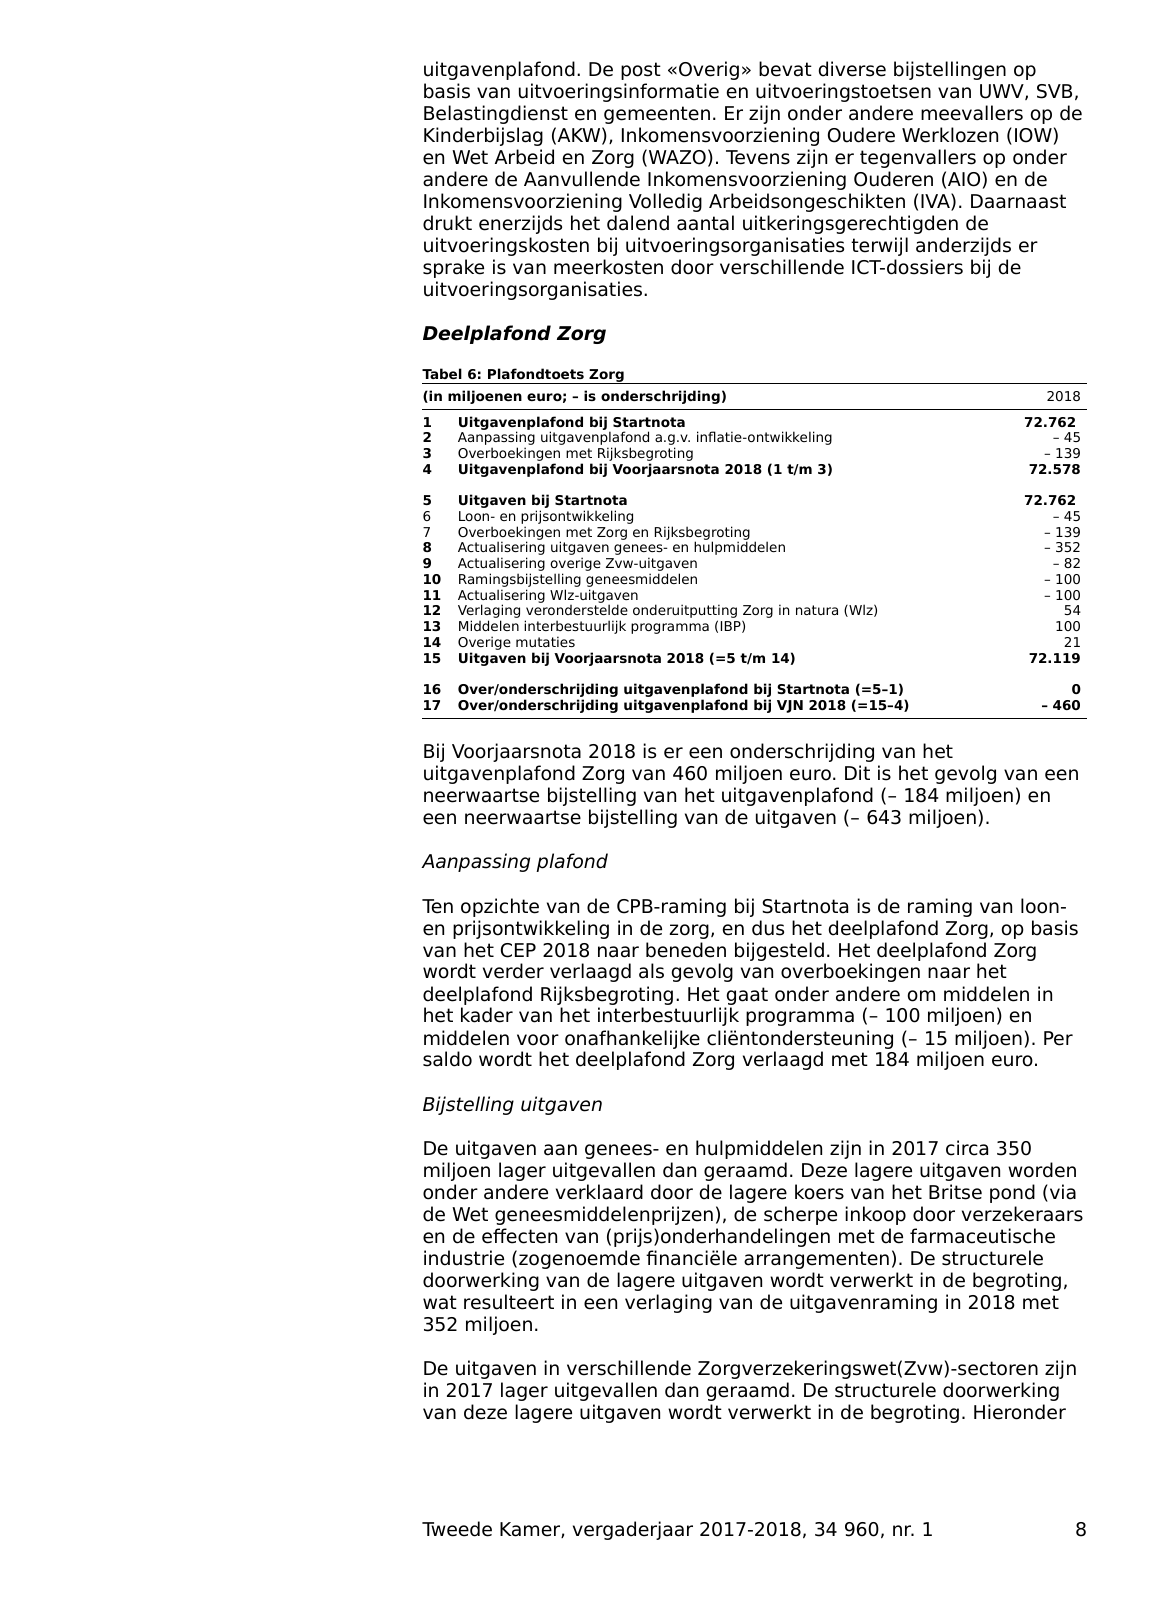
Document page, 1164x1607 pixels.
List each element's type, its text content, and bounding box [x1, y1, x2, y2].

table_cell 17 [422, 698, 452, 718]
table_cell Loon- en prijsontwikkeling [452, 509, 968, 524]
subtitle Aanpassing plafond [422, 851, 1087, 873]
table_cell 2018 [969, 384, 1087, 409]
table_cell Aanpassing uitgavenplafond a.g.v. inflatie-ontwikkeling [452, 430, 968, 446]
table_cell 5 [422, 493, 452, 509]
table_cell 72.762 [969, 410, 1087, 430]
table_cell 72.578 [969, 462, 1087, 477]
table_cell (in miljoenen euro; – is onderschrijding) [422, 384, 968, 409]
table_cell 21 [969, 635, 1087, 650]
table_cell Actualisering uitgaven genees- en hulpmiddelen [452, 540, 968, 556]
table_cell 72.762 [969, 493, 1087, 509]
table_cell – 45 [969, 430, 1087, 446]
table_cell 8 [422, 540, 452, 556]
table_cell Verlaging veronderstelde onderuitputting Zorg in natura (Wlz) [452, 603, 968, 619]
table_cell 14 [422, 635, 452, 650]
text Bij Voorjaarsnota 2018 is er een onderschrijding van het uitgavenplafond Zorg van 460 miljoen euro. Dit is het gevolg van een neerwaartse bijstelling van het uitgavenplafond (– 184 miljoen) en een neerwaartse bijstelling van de uitgaven (– 643 miljoen). [422, 741, 1087, 829]
table_cell Uitgaven bij Voorjaarsnota 2018 (=5 t/m 14) [452, 650, 968, 666]
table_cell [969, 478, 1087, 493]
table_cell 3 [422, 446, 452, 462]
table_cell – 139 [969, 525, 1087, 540]
table_cell Overboekingen met Rijksbegroting [452, 446, 968, 462]
table_cell 4 [422, 462, 452, 477]
table_cell [422, 666, 452, 682]
text De uitgaven in verschillende Zorgverzekeringswet(Zvw)-sectoren zijn in 2017 lager uitgevallen dan geraamd. De structurele doorwerking van deze lagere uitgaven wordt verwerkt in de begroting. Hieronder [422, 1358, 1087, 1424]
table_cell – 45 [969, 509, 1087, 524]
table_cell 100 [969, 619, 1087, 635]
table_cell 10 [422, 572, 452, 587]
table_cell 15 [422, 650, 452, 666]
table_cell Overboekingen met Zorg en Rijksbegroting [452, 525, 968, 540]
table_cell – 100 [969, 588, 1087, 603]
table_cell [422, 478, 452, 493]
table_cell 12 [422, 603, 452, 619]
text uitgavenplafond. De post «Overig» bevat diverse bijstellingen op basis van uitvoeringsinformatie en uitvoeringstoetsen van UWV, SVB, Belastingdienst en gemeenten. Er zijn onder andere meevallers op de Kinderbijslag (AKW), Inkomensvoorziening Oudere Werklozen (IOW) en Wet Arbeid en Zorg (WAZO). Tevens zijn er tegenvallers op onder andere de Aanvullende Inkomensvoorziening Ouderen (AIO) en de Inkomensvoorziening Volledig Arbeidsongeschikten (IVA). Daarnaast drukt enerzijds het dalend aantal uitkeringsgerechtigden de uitvoeringskosten bij uitvoeringsorganisaties terwijl anderzijds er sprake is van meerkosten door verschillende ICT-dossiers bij de uitvoeringsorganisaties. [422, 59, 1087, 301]
table_cell 1 [422, 410, 452, 430]
table_cell Actualisering Wlz-uitgaven [452, 588, 968, 603]
subtitle Deelplafond Zorg [422, 323, 1087, 345]
table_cell 2 [422, 430, 452, 446]
table_cell – 352 [969, 540, 1087, 556]
table_cell 7 [422, 525, 452, 540]
text Ten opzichte van de CPB-raming bij Startnota is de raming van loon- en prijsontwikkeling in de zorg, en dus het deelplafond Zorg, op basis van het CEP 2018 naar beneden bijgesteld. Het deelplafond Zorg wordt verder verlaagd als gevolg van overboekingen naar het deelplafond Rijksbegroting. Het gaat onder andere om middelen in het kader van het interbestuurlijk programma (– 100 miljoen) en middelen voor onafhankelijke cliëntondersteuning (– 15 miljoen). Per saldo wordt het deelplafond Zorg verlaagd met 184 miljoen euro. [422, 896, 1087, 1071]
table_cell – 460 [969, 698, 1087, 718]
table_cell 0 [969, 682, 1087, 698]
table_cell 16 [422, 682, 452, 698]
table_cell Uitgavenplafond bij Voorjaarsnota 2018 (1 t/m 3) [452, 462, 968, 477]
table_cell Middelen interbestuurlijk programma (IBP) [452, 619, 968, 635]
table_cell Overige mutaties [452, 635, 968, 650]
table_cell Ramingsbijstelling geneesmiddelen [452, 572, 968, 587]
table_cell Uitgavenplafond bij Startnota [452, 410, 968, 430]
table_cell 13 [422, 619, 452, 635]
table_header Tabel 6: Plafondtoets Zorg [422, 367, 1087, 383]
table_cell 54 [969, 603, 1087, 619]
table_cell 72.119 [969, 650, 1087, 666]
table_cell 11 [422, 588, 452, 603]
text De uitgaven aan genees- en hulpmiddelen zijn in 2017 circa 350 miljoen lager uitgevallen dan geraamd. Deze lagere uitgaven worden onder andere verklaard door de lagere koers van het Britse pond (via de Wet geneesmiddelenprijzen), de scherpe inkoop door verzekeraars en de effecten van (prijs)onderhandelingen met de farmaceutische industrie (zogenoemde financiële arrangementen). De structurele doorwerking van de lagere uitgaven wordt verwerkt in de begroting, wat resulteert in een verlaging van de uitgavenraming in 2018 met 352 miljoen. [422, 1138, 1087, 1336]
table_cell Uitgaven bij Startnota [452, 493, 968, 509]
table_cell [969, 666, 1087, 682]
table_cell Over/onderschrijding uitgavenplafond bij VJN 2018 (=15–4) [452, 698, 968, 718]
table_cell Over/onderschrijding uitgavenplafond bij Startnota (=5–1) [452, 682, 968, 698]
table_cell 6 [422, 509, 452, 524]
table_cell [452, 666, 968, 682]
table_cell – 82 [969, 556, 1087, 572]
table_cell 9 [422, 556, 452, 572]
table_cell – 100 [969, 572, 1087, 587]
subtitle Bijstelling uitgaven [422, 1093, 1087, 1116]
table_cell – 139 [969, 446, 1087, 462]
table_cell [452, 478, 968, 493]
table_cell Actualisering overige Zvw-uitgaven [452, 556, 968, 572]
